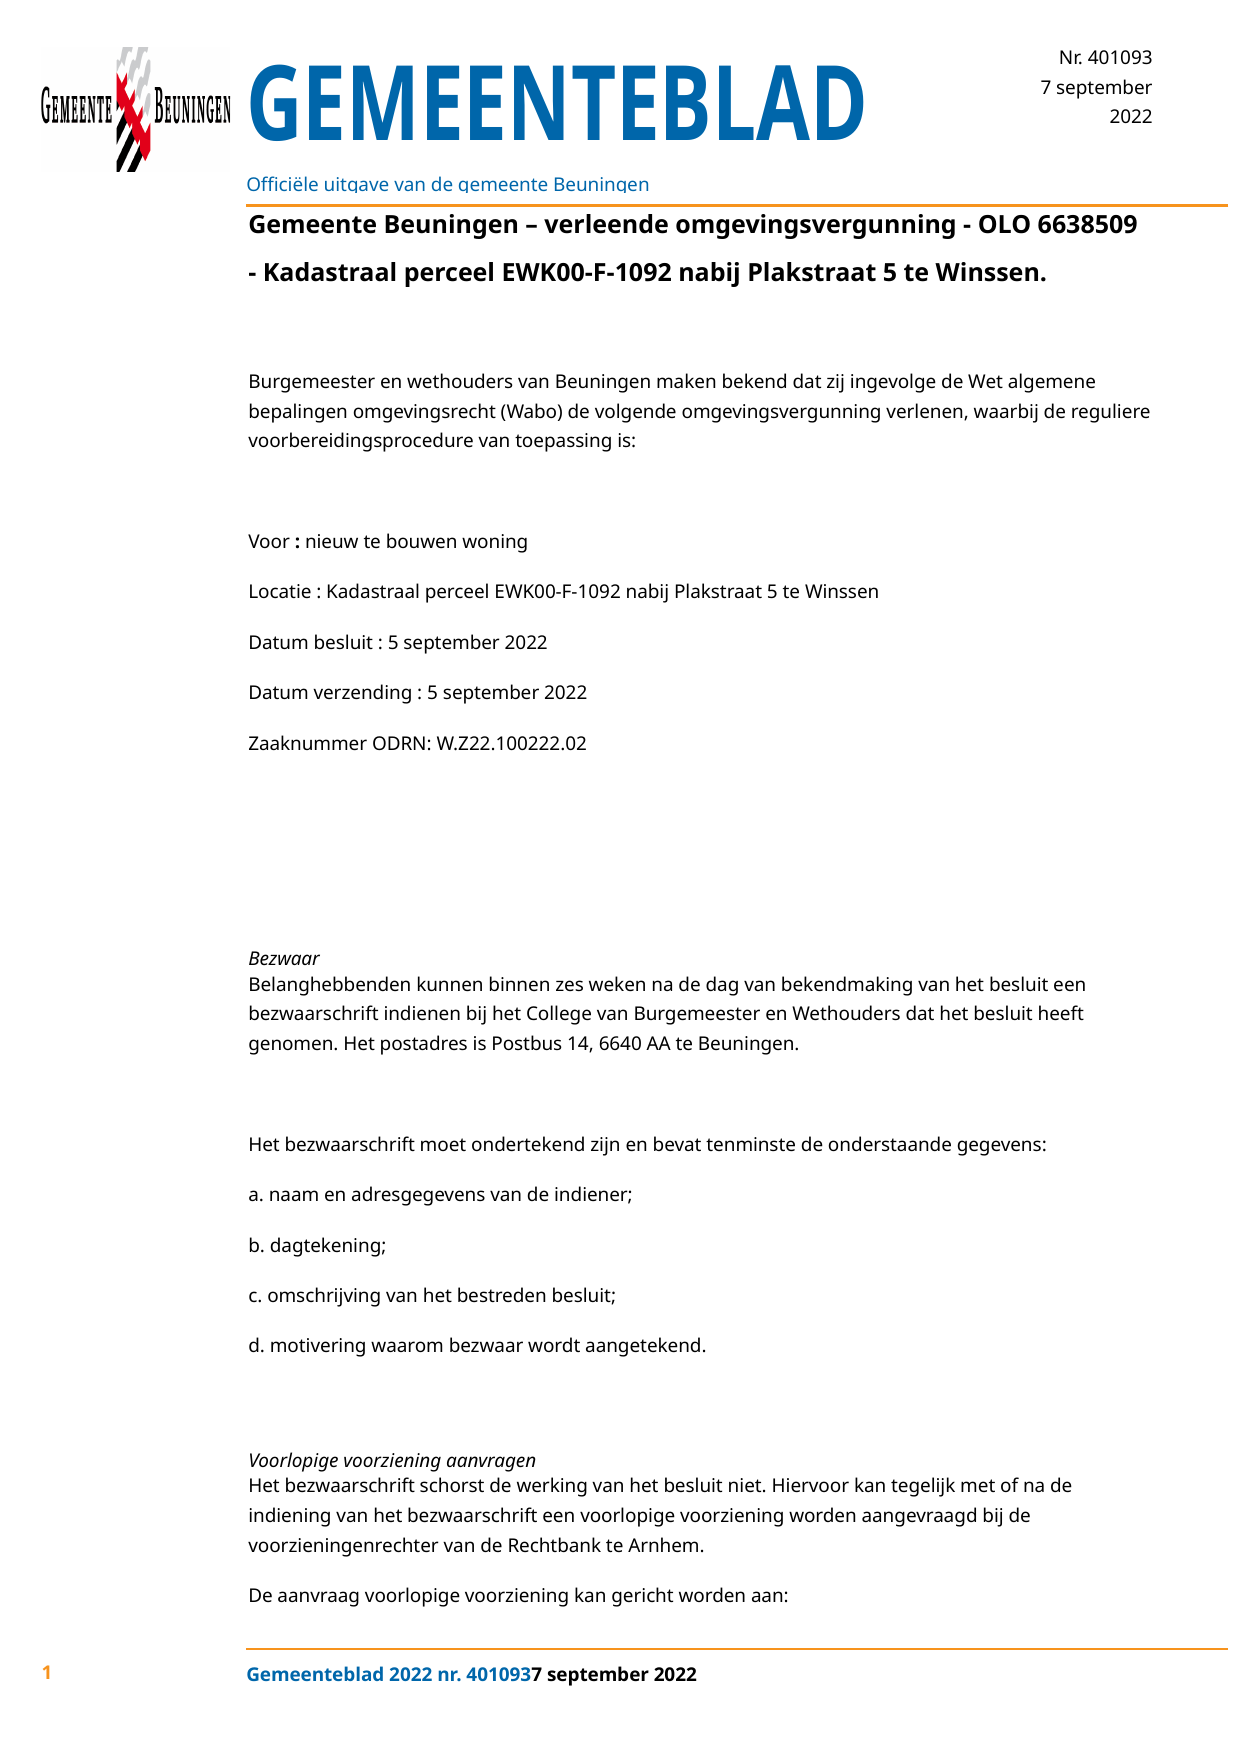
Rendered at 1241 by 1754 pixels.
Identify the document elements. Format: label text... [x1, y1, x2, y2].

text Het bezwaarschrift moet ondertekend zijn en bevat tenminste de onderstaande gegevens: [248, 1131, 1152, 1157]
text Belanghebbenden kunnen binnen zes weken na de dag van bekendmaking van het besluit een bezwaarschrift indienen bij het College van Burgemeester en Wethouders dat het besluit heeft genomen. Het postadres is Postbus 14, 6640 AA te Beuningen. [248, 971, 1152, 1056]
text b. dagtekening; [248, 1232, 1152, 1257]
text Zaaknummer ODRN: W.Z22.100222.02 [248, 730, 1152, 756]
text Datum besluit : 5 september 2022 [248, 629, 1152, 655]
text Voor : nieuw te bouwen woning [248, 528, 1152, 554]
text Datum verzending : 5 september 2022 [248, 679, 1152, 705]
text Voorlopige voorziening aanvragen [248, 1447, 1152, 1473]
text Bezwaar [248, 945, 1152, 971]
text Locatie : Kadastraal perceel EWK00-F-1092 nabij Plakstraat 5 te Winssen [248, 579, 1152, 604]
text Gemeente Beuningen – verleende omgevingsvergunning - OLO 6638509 - Kadastraal perceel EWK00-F-1092 nabij Plakstraat 5 te Winssen. [248, 207, 1152, 288]
text d. motivering waarom bezwaar wordt aangetekend. [248, 1333, 1152, 1358]
picture [41, 47, 231, 172]
text De aanvraag voorlopige voorziening kan gericht worden aan: [248, 1582, 1152, 1608]
text a. naam en adresgegevens van de indiener; [248, 1181, 1152, 1207]
text Het bezwaarschrift schorst de werking van het besluit niet. Hiervoor kan tegelijk met of na de indiening van het bezwaarschrift een voorlopige voorziening worden aangevraagd bij de voorzieningenrechter van de Rechtbank te Arnhem. [248, 1473, 1152, 1558]
text Burgemeester en wethouders van Beuningen maken bekend dat zij ingevolge de Wet algemene bepalingen omgevingsrecht (Wabo) de volgende omgevingsvergunning verlenen, waarbij de reguliere voorbereidingsprocedure van toepassing is: [248, 368, 1152, 453]
text c. omschrijving van het bestreden besluit; [248, 1282, 1152, 1308]
